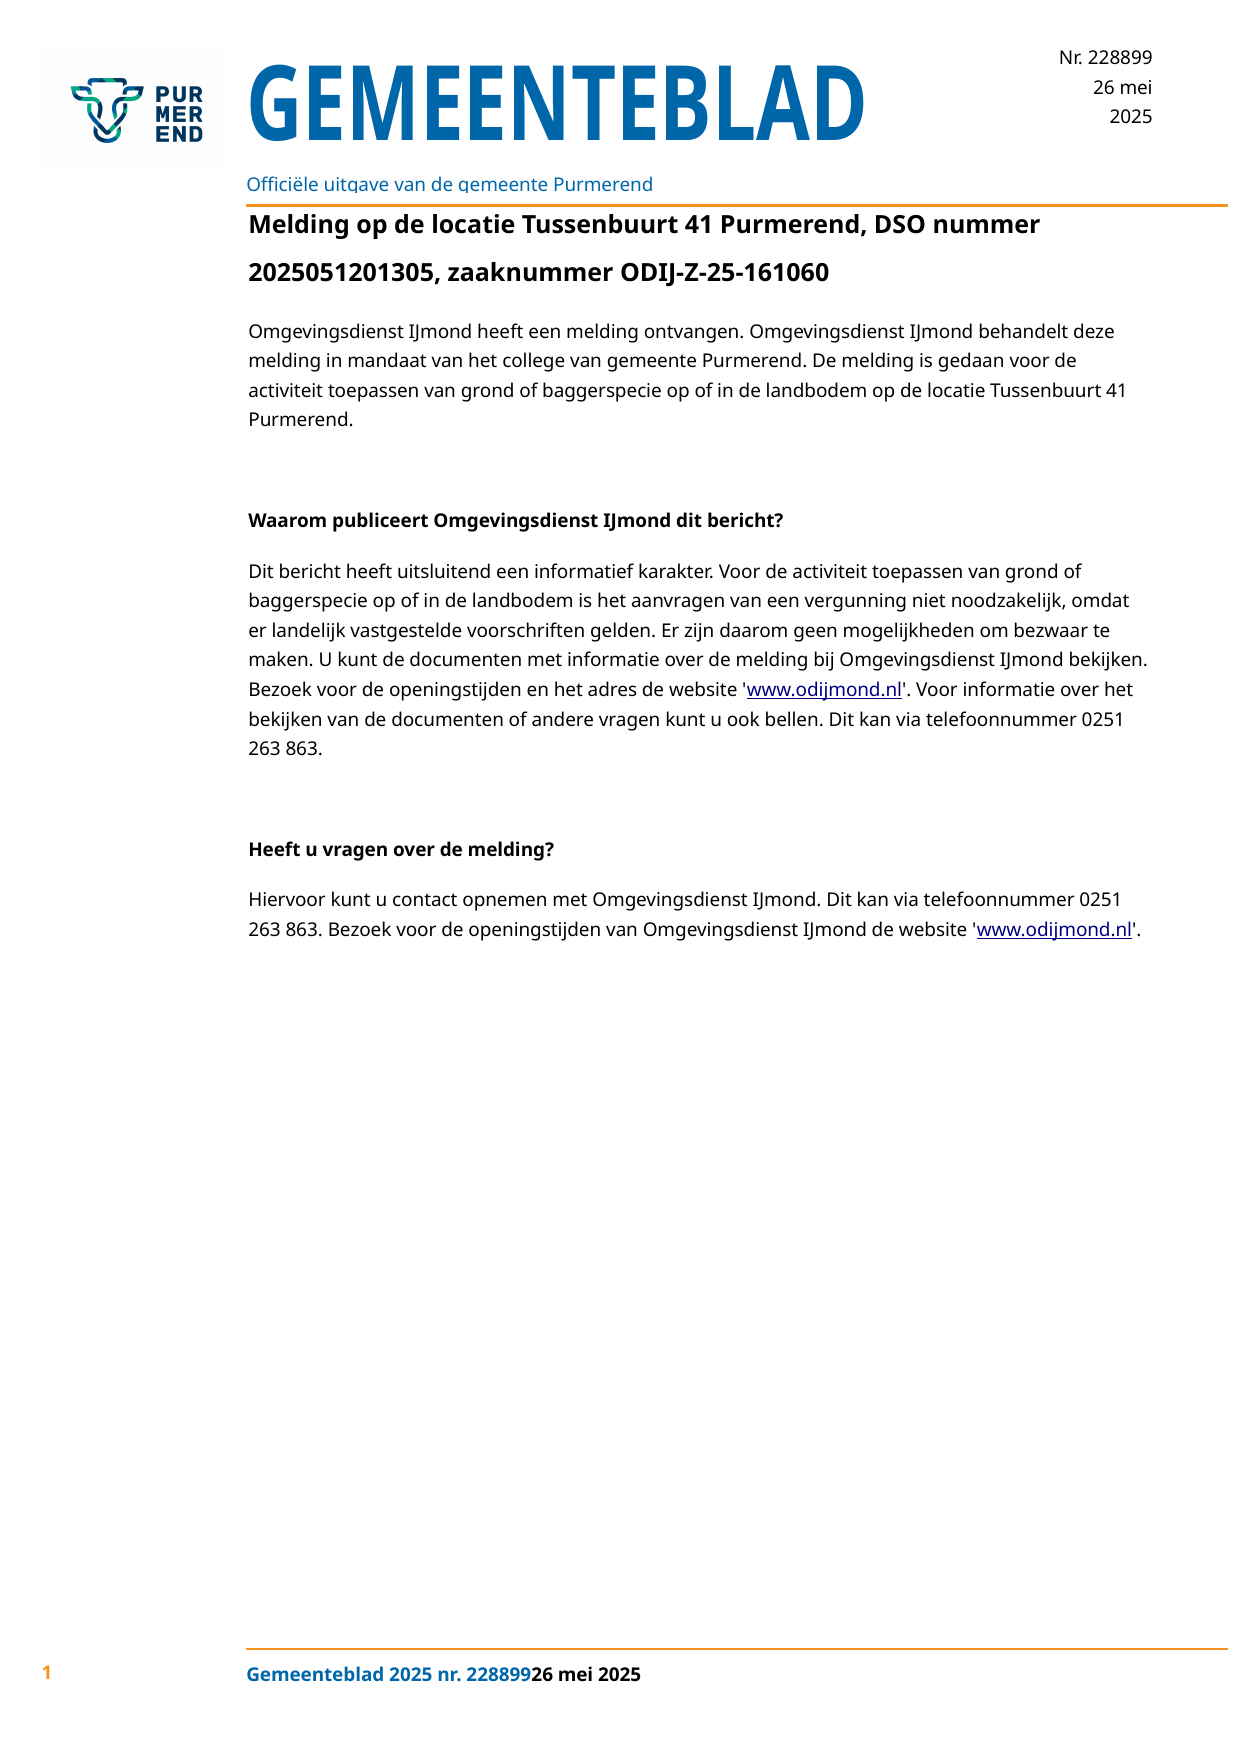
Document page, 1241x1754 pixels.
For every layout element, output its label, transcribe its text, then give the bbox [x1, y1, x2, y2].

text Heeft u vragen over de melding? [248, 836, 1152, 862]
text Omgevingsdienst IJmond heeft een melding ontvangen. Omgevingsdienst IJmond behandelt deze melding in mandaat van het college van gemeente Purmerend. De melding is gedaan voor de activiteit toepassen van grond of baggerspecie op of in de landbodem op de locatie Tussenbuurt 41 Purmerend. [248, 318, 1152, 432]
text Waarom publiceert Omgevingsdienst IJmond dit bericht? [248, 507, 1152, 533]
picture [41, 47, 231, 172]
text Melding op de locatie Tussenbuurt 41 Purmerend, DSO nummer 2025051201305, zaaknummer ODIJ-Z-25-161060 [248, 207, 1152, 288]
text Dit bericht heeft uitsluitend een informatief karakter. Voor de activiteit toepassen van grond of baggerspecie op of in de landbodem is het aanvragen van een vergunning niet noodzakelijk, omdat er landelijk vastgestelde voorschriften gelden. Er zijn daarom geen mogelijkheden om bezwaar te maken. U kunt de documenten met informatie over de melding bij Omgevingsdienst IJmond bekijken. Bezoek voor de openingstijden en het adres de website 'www.odijmond.nl'. Voor informatie over het bekijken van de documenten of andere vragen kunt u ook bellen. Dit kan via telefoonnummer 0251 263 863. [248, 558, 1152, 761]
text Hiervoor kunt u contact opnemen met Omgevingsdienst IJmond. Dit kan via telefoonnummer 0251 263 863. Bezoek voor de openingstijden van Omgevingsdienst IJmond de website 'www.odijmond.nl'. [248, 887, 1152, 942]
